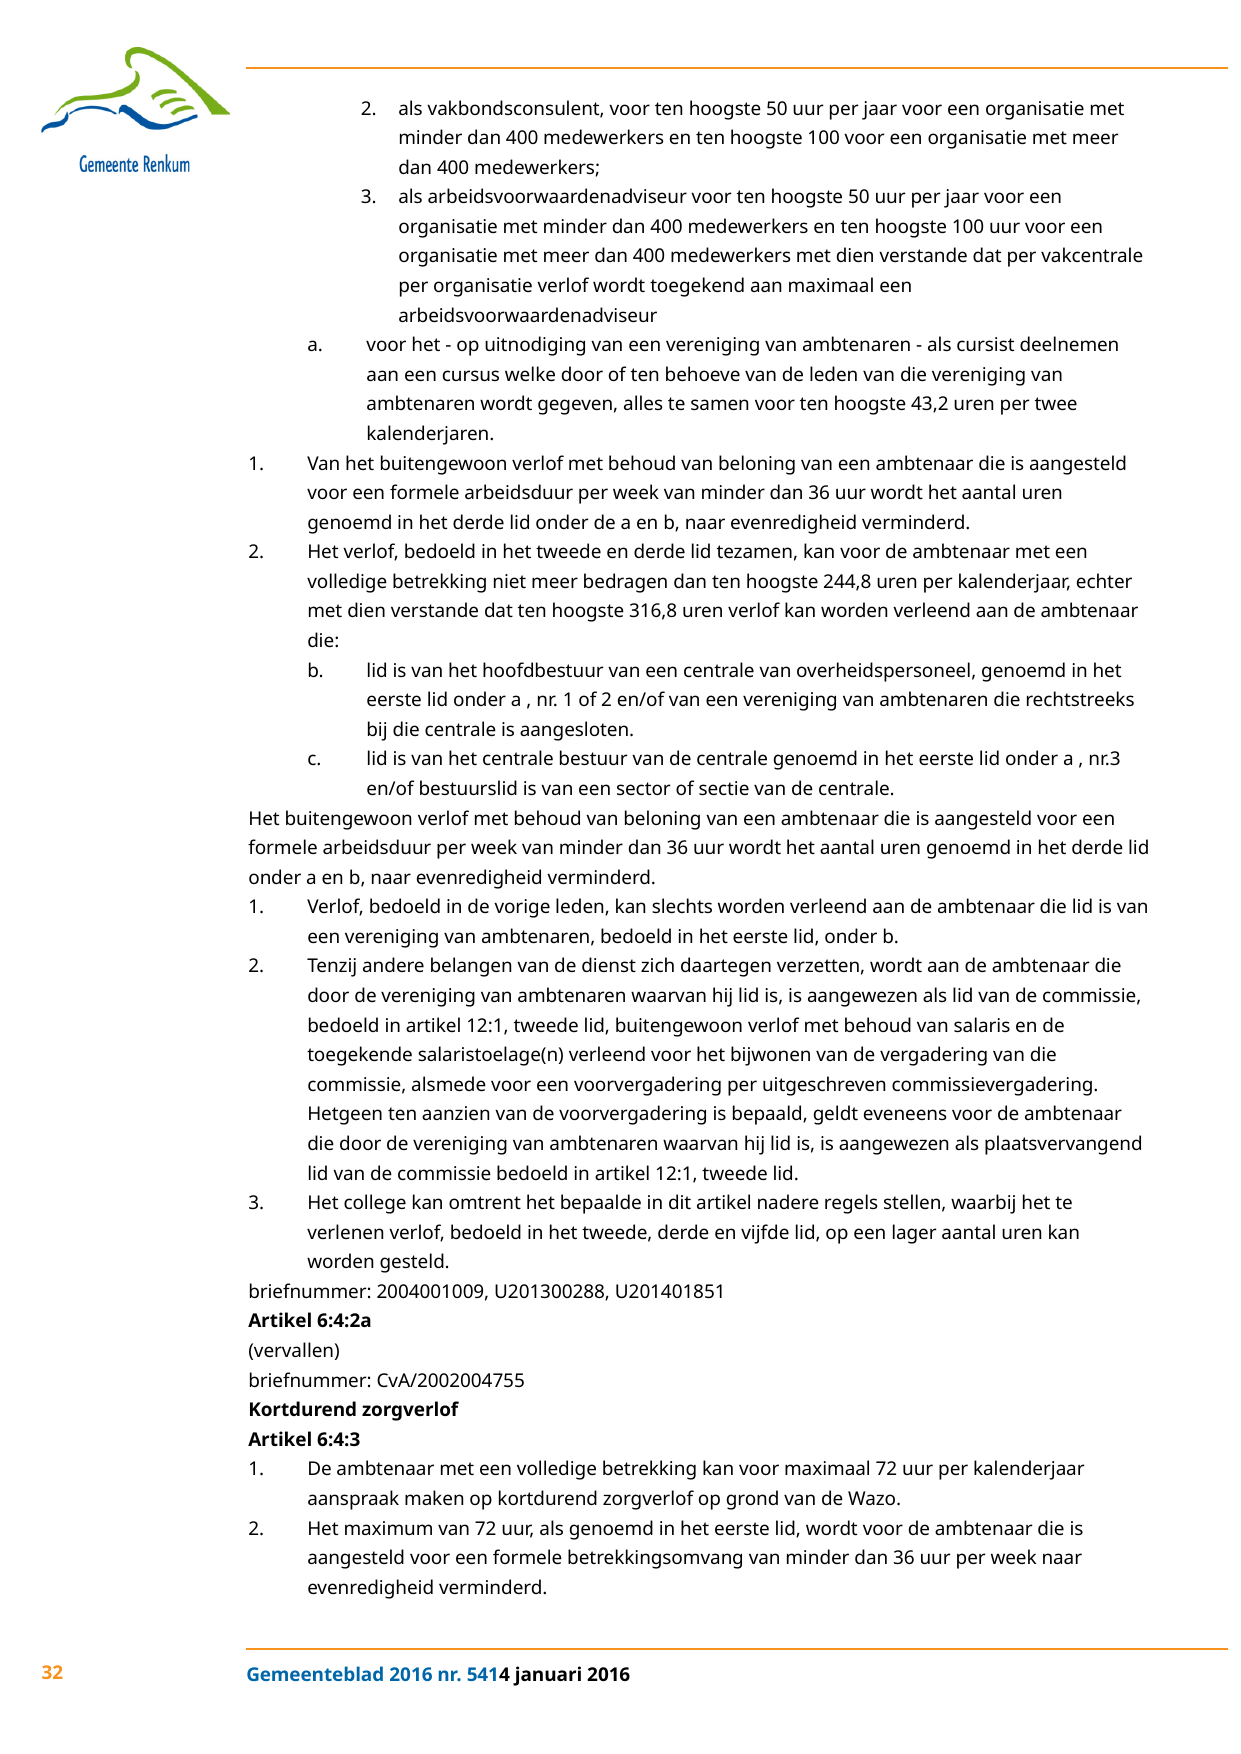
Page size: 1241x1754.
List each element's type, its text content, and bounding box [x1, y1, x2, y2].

text Artikel 6:4:3 [248, 1426, 1152, 1452]
list Tenzij andere belangen van de dienst zich daartegen verzetten, wordt aan de ambtenaar die door de vereniging van ambtenaren waarvan hij lid is, is aangewezen als lid van de commissie, bedoeld in artikel 12:1, tweede lid, buitengewoon verlof met behoud van salaris en de toegekende salaristoelage(n) verleend voor het bijwonen van de vergadering van die commissie, alsmede voor een voorvergadering per uitgeschreven commissievergadering. [248, 953, 1152, 1097]
list Het college kan omtrent het bepaalde in dit artikel nadere regels stellen, waarbij het te verlenen verlof, bedoeld in het tweede, derde en vijfde lid, op een lager aantal uren kan worden gesteld. [248, 1189, 1152, 1274]
text briefnummer: CvA/2002004755 [248, 1367, 1152, 1393]
text (vervallen) [248, 1337, 1152, 1363]
list Het verlof, bedoeld in het tweede en derde lid tezamen, kan voor de ambtenaar met een volledige betrekking niet meer bedragen dan ten hoogste 244,8 uren per kalenderjaar, echter met dien verstande dat ten hoogste 316,8 uren verlof kan worden verleend aan de ambtenaar die: [248, 538, 1152, 653]
list als arbeidsvoorwaardenadviseur voor ten hoogste 50 uur per jaar voor een organisatie met minder dan 400 medewerkers en ten hoogste 100 uur voor een organisatie met meer dan 400 medewerkers met dien verstande dat per vakcentrale per organisatie verlof wordt toegekend aan maximaal een arbeidsvoorwaardenadviseur [361, 183, 1152, 328]
text Het buitengewoon verlof met behoud van beloning van een ambtenaar die is aangesteld voor een formele arbeidsduur per week van minder dan 36 uur wordt het aantal uren genoemd in het derde lid onder a en b, naar evenredigheid verminderd. [248, 805, 1152, 890]
list Van het buitengewoon verlof met behoud van beloning van een ambtenaar die is aangesteld voor een formele arbeidsduur per week van minder dan 36 uur wordt het aantal uren genoemd in het derde lid onder de a en b, naar evenredigheid verminderd. [248, 450, 1152, 535]
list De ambtenaar met een volledige betrekking kan voor maximaal 72 uur per kalenderjaar aanspraak maken op kortdurend zorgverlof op grond van de Wazo. [248, 1456, 1152, 1511]
picture [41, 47, 231, 172]
list als vakbondsconsulent, voor ten hoogste 50 uur per jaar voor een organisatie met minder dan 400 medewerkers en ten hoogste 100 voor een organisatie met meer dan 400 medewerkers; [361, 95, 1152, 180]
text briefnummer: 2004001009, U201300288, U201401851 [248, 1278, 1152, 1304]
list Het maximum van 72 uur, als genoemd in het eerste lid, wordt voor de ambtenaar die is aangesteld voor een formele betrekkingsomvang van minder dan 36 uur per week naar evenredigheid verminderd. [248, 1515, 1152, 1600]
list lid is van het centrale bestuur van de centrale genoemd in het eerste lid onder a , nr.3 en/of bestuurslid is van een sector of sectie van de centrale. [307, 746, 1152, 801]
list voor het - op uitnodiging van een vereniging van ambtenaren - als cursist deelnemen aan een cursus welke door of ten behoeve van de leden van die vereniging van ambtenaren wordt gegeven, alles te samen voor ten hoogste 43,2 uren per twee kalenderjaren. [307, 331, 1152, 446]
list Hetgeen ten aanzien van de voorvergadering is bepaald, geldt eveneens voor de ambtenaar die door de vereniging van ambtenaren waarvan hij lid is, is aangewezen als plaatsvervangend lid van de commissie bedoeld in artikel 12:1, tweede lid. [248, 1101, 1152, 1186]
list lid is van het hoofdbestuur van een centrale van overheidspersoneel, genoemd in het eerste lid onder a , nr. 1 of 2 en/of van een vereniging van ambtenaren die rechtstreeks bij die centrale is aangesloten. [307, 657, 1152, 742]
list Verlof, bedoeld in de vorige leden, kan slechts worden verleend aan de ambtenaar die lid is van een vereniging van ambtenaren, bedoeld in het eerste lid, onder b. [248, 893, 1152, 949]
text Artikel 6:4:2a [248, 1308, 1152, 1333]
text Kortdurend zorgverlof [248, 1396, 1152, 1422]
